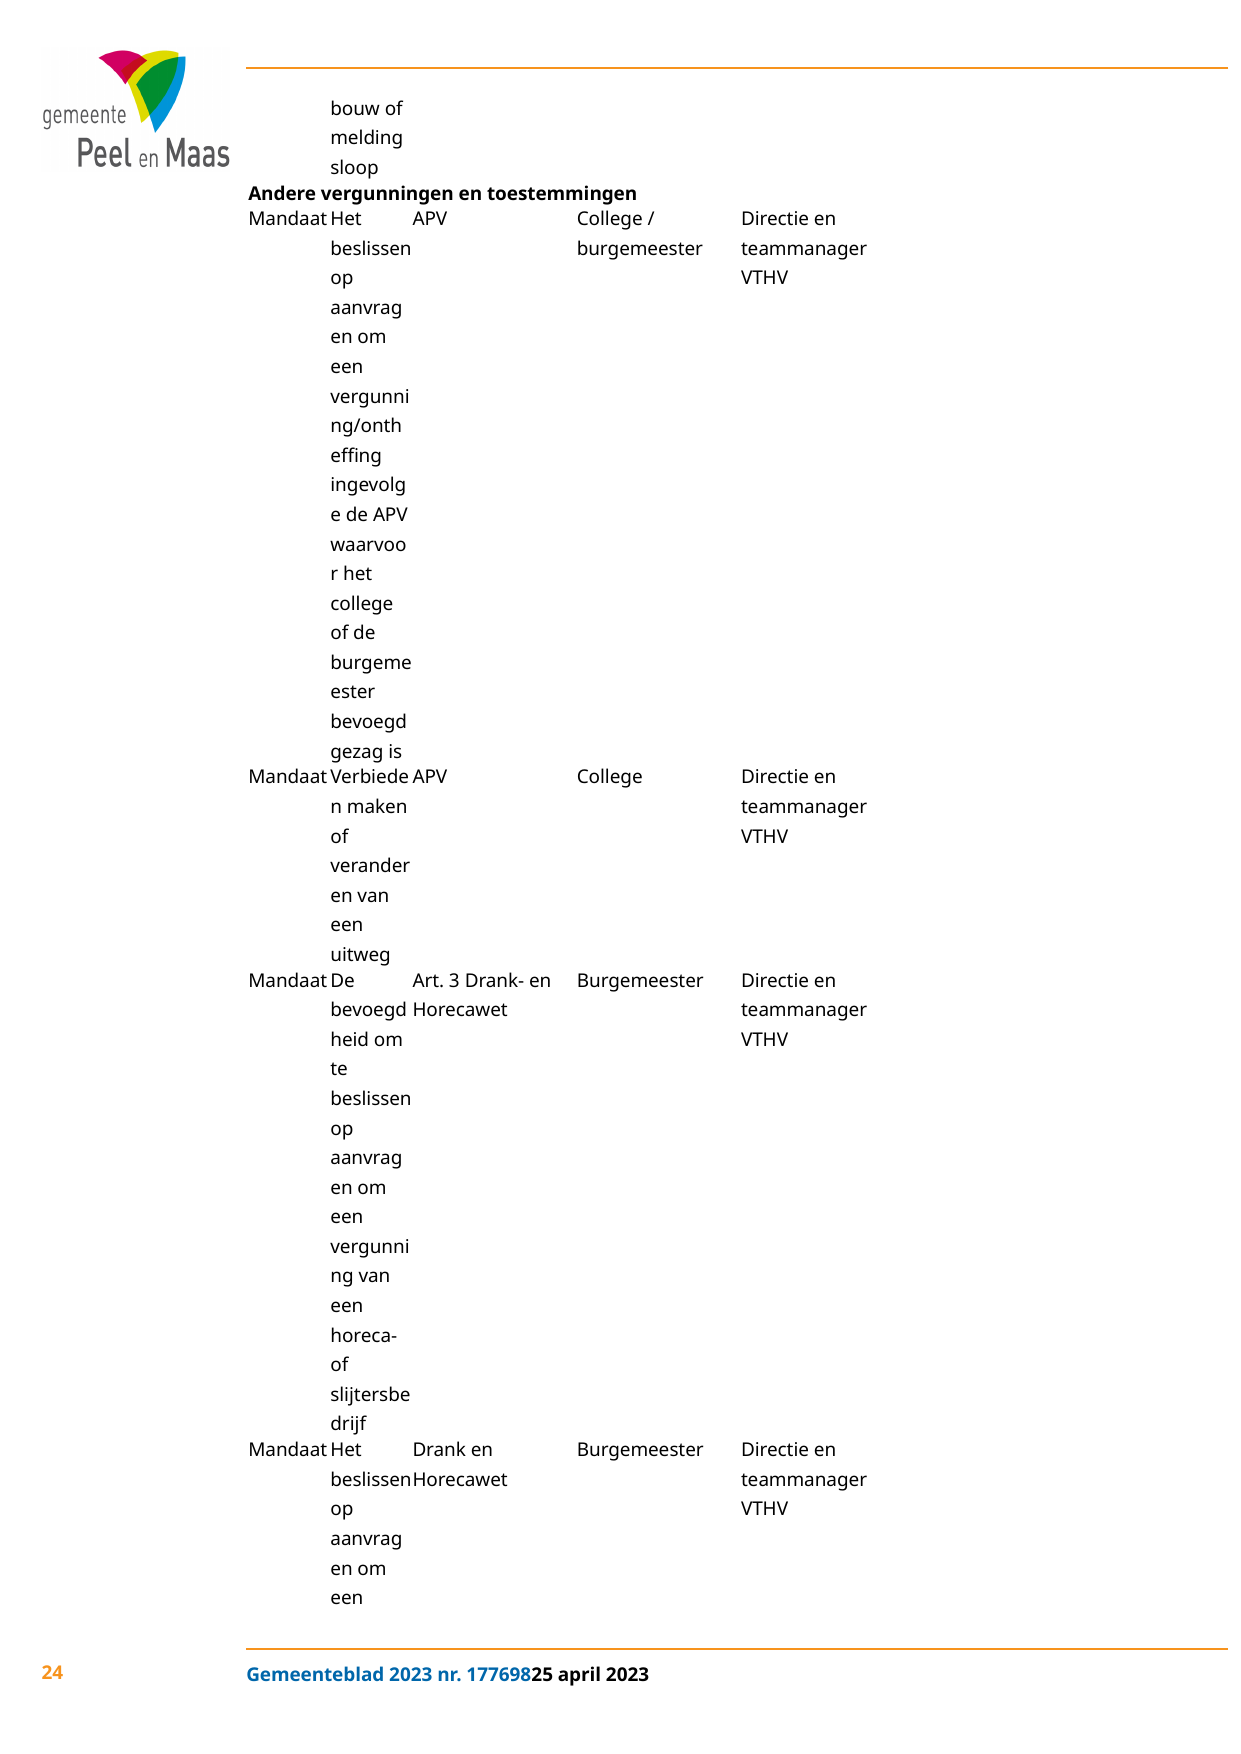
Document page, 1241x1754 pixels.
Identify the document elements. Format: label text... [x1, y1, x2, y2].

table_cell Burgemeester [577, 1436, 741, 1610]
table_cell Burgemeester [577, 967, 741, 1436]
table_cell Art. 3 Drank- en Horecawet [412, 967, 577, 1436]
table_cell [248, 95, 330, 180]
table_cell Het beslissen op aanvragen om een [330, 1436, 412, 1610]
table_cell [741, 95, 905, 180]
table_cell Directie en teammanager VTHV [741, 205, 905, 764]
table_cell Mandaat [248, 967, 330, 1436]
table_cell College [577, 764, 741, 967]
table_cell Directie en teammanager VTHV [741, 764, 905, 967]
table_cell [905, 967, 1152, 1436]
table_cell Mandaat [248, 1436, 330, 1610]
table_cell Directie en teammanager VTHV [741, 1436, 905, 1610]
table_cell APV [412, 764, 577, 967]
table_cell bouw of melding sloop [330, 95, 412, 180]
table_cell Mandaat [248, 205, 330, 764]
table_cell Andere vergunningen en toestemmingen [248, 180, 1152, 205]
table_cell [905, 1436, 1152, 1610]
table_cell [905, 764, 1152, 967]
table_cell De bevoegdheid om te beslissen op aanvragen om een vergunning van een horeca- of slijtersbedrijf [330, 967, 412, 1436]
table_cell College / burgemeester [577, 205, 741, 764]
table_cell [412, 95, 577, 180]
table_cell APV [412, 205, 577, 764]
table_cell [905, 205, 1152, 764]
table_cell Het beslissen op aanvragen om een vergunning/ontheffing ingevolge de APV waarvoor het college of de burgemeester bevoegd gezag is [330, 205, 412, 764]
table_cell Directie en teammanager VTHV [741, 967, 905, 1436]
picture [41, 47, 231, 172]
table_cell [577, 95, 741, 180]
table_cell [905, 95, 1152, 180]
table_cell Verbieden maken of veranderen van een uitweg [330, 764, 412, 967]
table_cell Drank en Horecawet [412, 1436, 577, 1610]
table_cell Mandaat [248, 764, 330, 967]
